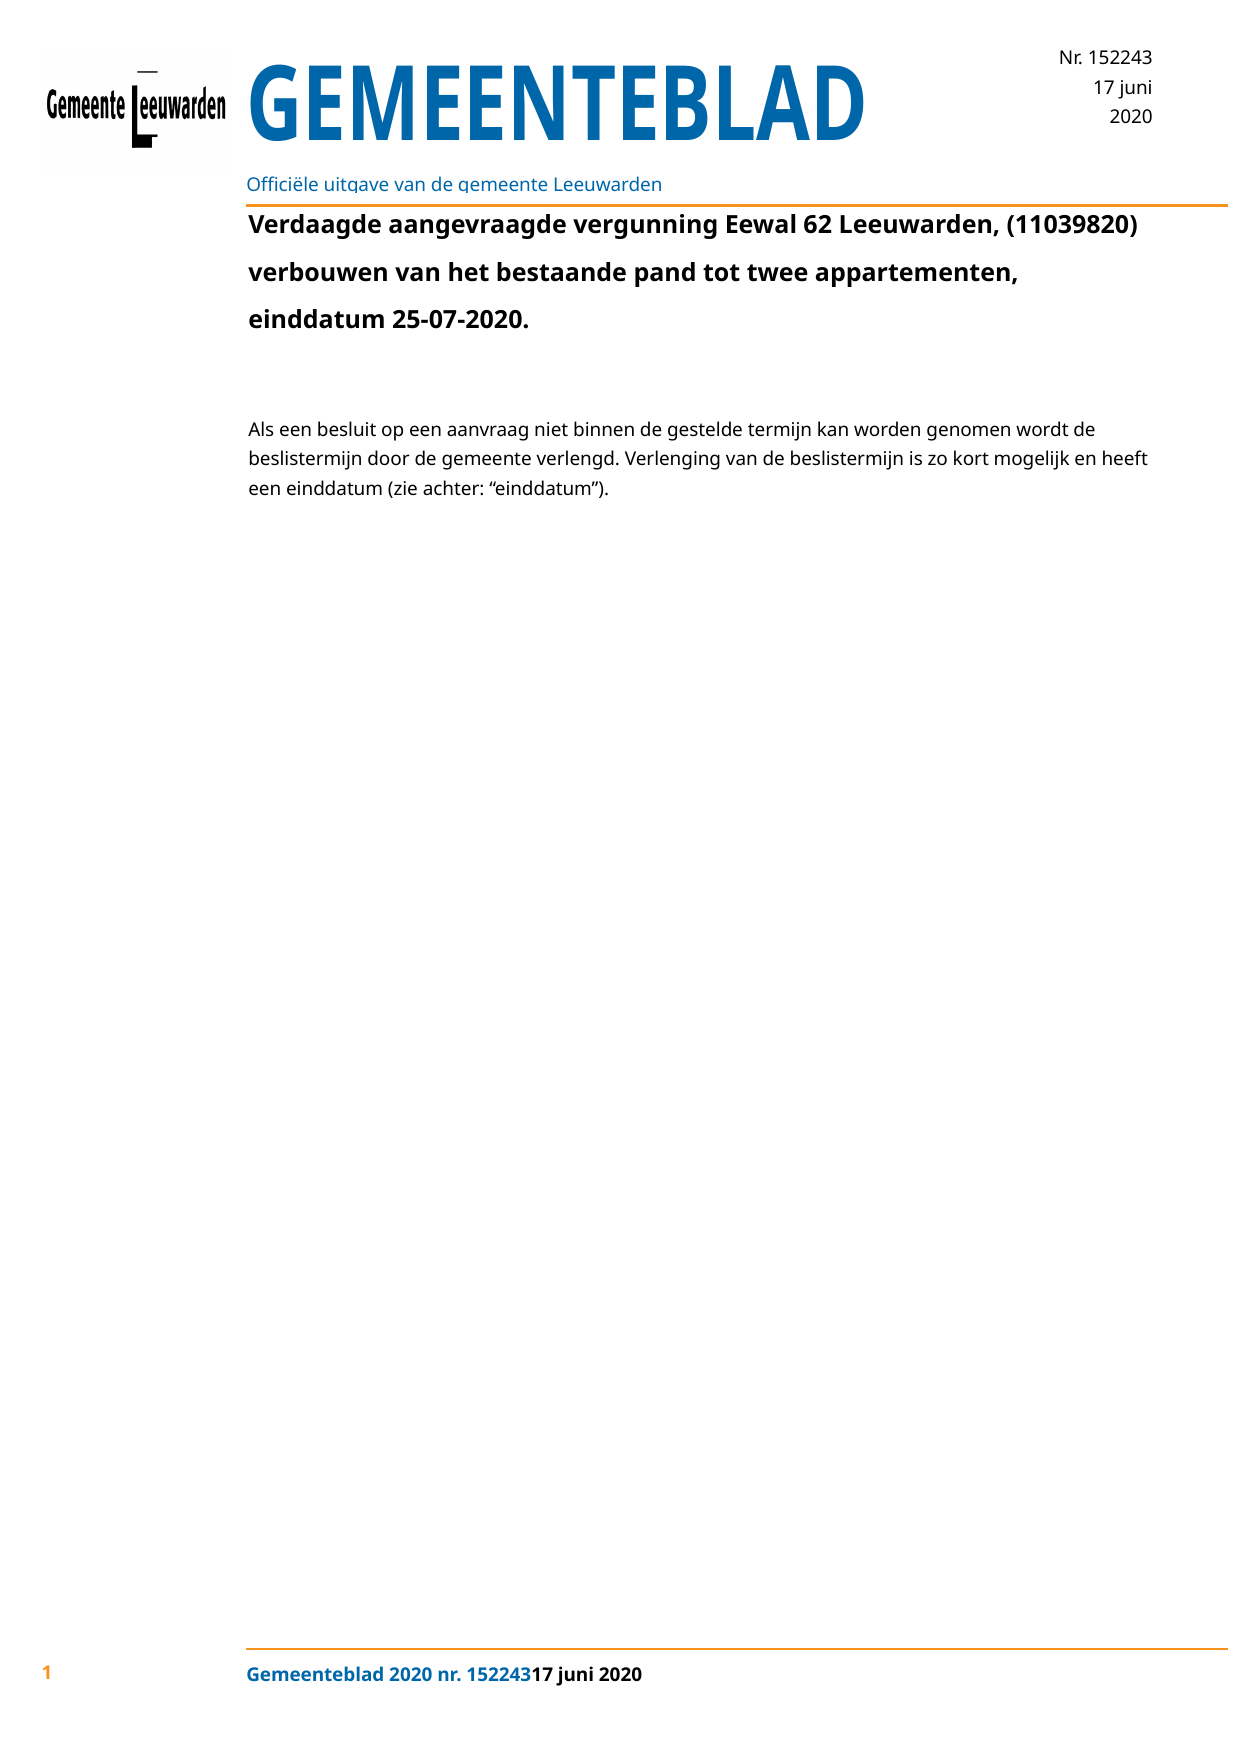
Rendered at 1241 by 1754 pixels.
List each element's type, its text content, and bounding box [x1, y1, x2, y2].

text Verdaagde aangevraagde vergunning Eewal 62 Leeuwarden, (11039820) verbouwen van het bestaande pand tot twee appartementen, einddatum 25-07-2020. [248, 207, 1152, 336]
text Als een besluit op een aanvraag niet binnen de gestelde termijn kan worden genomen wordt de beslistermijn door de gemeente verlengd. Verlenging van de beslistermijn is zo kort mogelijk en heeft een einddatum (zie achter: “einddatum”). [248, 416, 1152, 501]
picture [41, 47, 231, 172]
